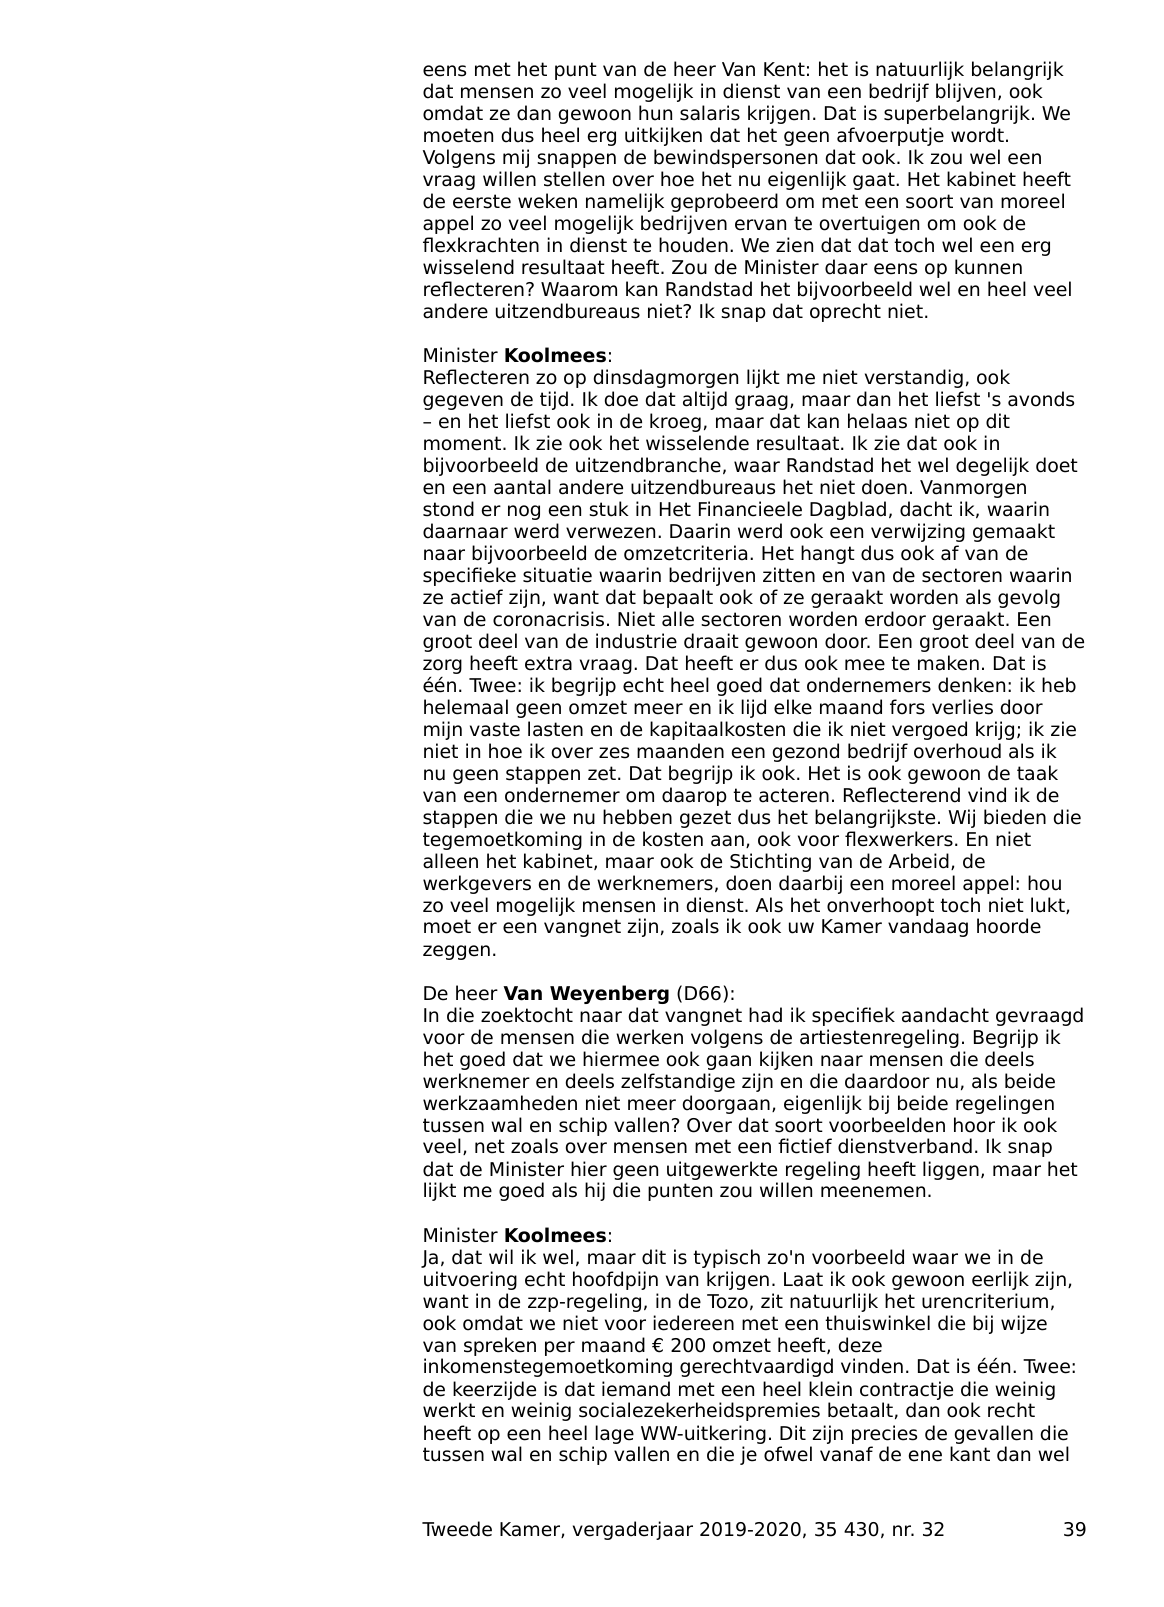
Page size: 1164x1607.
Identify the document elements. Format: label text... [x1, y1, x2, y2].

text In die zoektocht naar dat vangnet had ik specifiek aandacht gevraagd voor de mensen die werken volgens de artiestenregeling. Begrijp ik het goed dat we hiermee ook gaan kijken naar mensen die deels werknemer en deels zelfstandige zijn en die daardoor nu, als beide werkzaamheden niet meer doorgaan, eigenlijk bij beide regelingen tussen wal en schip vallen? Over dat soort voorbeelden hoor ik ook veel, net zoals over mensen met een fictief dienstverband. Ik snap dat de Minister hier geen uitgewerkte regeling heeft liggen, maar het lijkt me goed als hij die punten zou willen meenemen. [422, 1004, 1087, 1202]
text eens met het punt van de heer Van Kent: het is natuurlijk belangrijk dat mensen zo veel mogelijk in dienst van een bedrijf blijven, ook omdat ze dan gewoon hun salaris krijgen. Dat is superbelangrijk. We moeten dus heel erg uitkijken dat het geen afvoerputje wordt. Volgens mij snappen de bewindspersonen dat ook. Ik zou wel een vraag willen stellen over hoe het nu eigenlijk gaat. Het kabinet heeft de eerste weken namelijk geprobeerd om met een soort van moreel appel zo veel mogelijk bedrijven ervan te overtuigen om ook de flexkrachten in dienst te houden. We zien dat dat toch wel een erg wisselend resultaat heeft. Zou de Minister daar eens op kunnen reflecteren? Waarom kan Randstad het bijvoorbeeld wel en heel veel andere uitzendbureaus niet? Ik snap dat oprecht niet. [422, 59, 1087, 323]
text De heer Van Weyenberg (D66): [422, 983, 1087, 1004]
text Reflecteren zo op dinsdagmorgen lijkt me niet verstandig, ook gegeven de tijd. Ik doe dat altijd graag, maar dan het liefst 's avonds – en het liefst ook in de kroeg, maar dat kan helaas niet op dit moment. Ik zie ook het wisselende resultaat. Ik zie dat ook in bijvoorbeeld de uitzendbranche, waar Randstad het wel degelijk doet en een aantal andere uitzendbureaus het niet doen. Vanmorgen stond er nog een stuk in Het Financieele Dagblad, dacht ik, waarin daarnaar werd verwezen. Daarin werd ook een verwijzing gemaakt naar bijvoorbeeld de omzetcriteria. Het hangt dus ook af van de specifieke situatie waarin bedrijven zitten en van de sectoren waarin ze actief zijn, want dat bepaalt ook of ze geraakt worden als gevolg van de coronacrisis. Niet alle sectoren worden erdoor geraakt. Een groot deel van de industrie draait gewoon door. Een groot deel van de zorg heeft extra vraag. Dat heeft er dus ook mee te maken. Dat is één. Twee: ik begrijp echt heel goed dat ondernemers denken: ik heb helemaal geen omzet meer en ik lijd elke maand fors verlies door mijn vaste lasten en de kapitaalkosten die ik niet vergoed krijg; ik zie niet in hoe ik over zes maanden een gezond bedrijf overhoud als ik nu geen stappen zet. Dat begrijp ik ook. Het is ook gewoon de taak van een ondernemer om daarop te acteren. Reflecterend vind ik de stappen die we nu hebben gezet dus het belangrijkste. Wij bieden die tegemoetkoming in de kosten aan, ook voor flexwerkers. En niet alleen het kabinet, maar ook de Stichting van de Arbeid, de werkgevers en de werknemers, doen daarbij een moreel appel: hou zo veel mogelijk mensen in dienst. Als het onverhoopt toch niet lukt, moet er een vangnet zijn, zoals ik ook uw Kamer vandaag hoorde zeggen. [422, 367, 1087, 960]
text Ja, dat wil ik wel, maar dit is typisch zo'n voorbeeld waar we in de uitvoering echt hoofdpijn van krijgen. Laat ik ook gewoon eerlijk zijn, want in de zzp-regeling, in de Tozo, zit natuurlijk het urencriterium, ook omdat we niet voor iedereen met een thuiswinkel die bij wijze van spreken per maand € 200 omzet heeft, deze inkomenstegemoetkoming gerechtvaardigd vinden. Dat is één. Twee: de keerzijde is dat iemand met een heel klein contractje die weinig werkt en weinig socialezekerheidspremies betaalt, dan ook recht heeft op een heel lage WW-uitkering. Dit zijn precies de gevallen die tussen wal en schip vallen en die je ofwel vanaf de ene kant dan wel [422, 1247, 1087, 1466]
text Minister Koolmees: [422, 1224, 1087, 1247]
text Minister Koolmees: [422, 345, 1087, 367]
